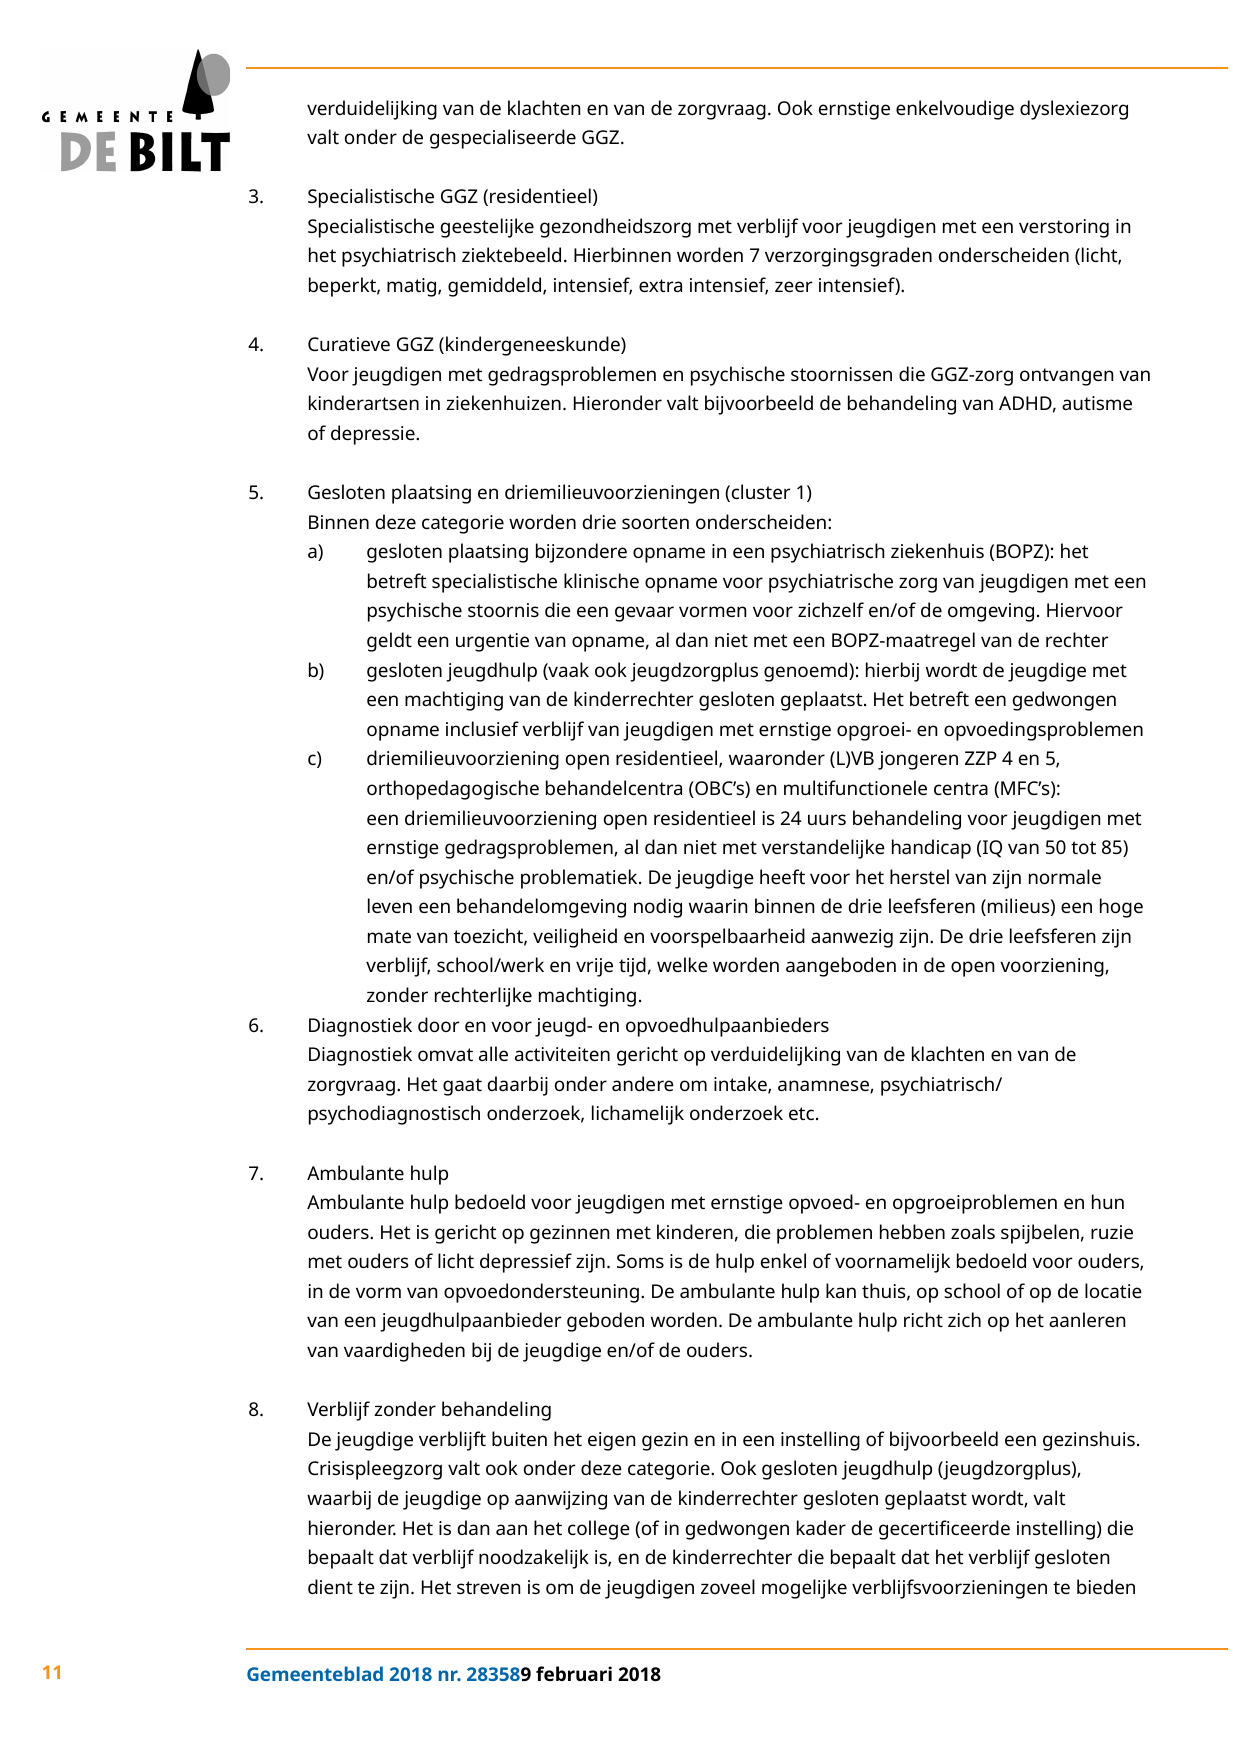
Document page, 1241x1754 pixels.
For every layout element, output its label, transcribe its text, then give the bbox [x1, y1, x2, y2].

picture [41, 47, 231, 172]
list De jeugdige verblijft buiten het eigen gezin en in een instelling of bijvoorbeeld een gezinshuis. Crisispleegzorg valt ook onder deze categorie. Ook gesloten jeugdhulp (jeugdzorgplus), waarbij de jeugdige op aanwijzing van de kinderrechter gesloten geplaatst wordt, valt hieronder. Het is dan aan het college (of in gedwongen kader de gecertificeerde instelling) die bepaalt dat verblijf noodzakelijk is, en de kinderrechter die bepaalt dat het verblijf gesloten dient te zijn. Het streven is om de jeugdigen zoveel mogelijke verblijfsvoorzieningen te bieden [248, 1426, 1152, 1600]
list Specialistische GGZ (residentieel) [248, 183, 1152, 209]
list Diagnostiek door en voor jeugd- en opvoedhulpaanbieders [248, 1012, 1152, 1038]
list gesloten plaatsing bijzondere opname in een psychiatrisch ziekenhuis (BOPZ): het betreft specialistische klinische opname voor psychiatrische zorg van jeugdigen met een psychische stoornis die een gevaar vormen voor zichzelf en/of de omgeving. Hiervoor geldt een urgentie van opname, al dan niet met een BOPZ-maatregel van de rechter [307, 538, 1152, 653]
list Gesloten plaatsing en driemilieuvoorzieningen (cluster 1) [248, 479, 1152, 505]
list verduidelijking van de klachten en van de zorgvraag. Ook ernstige enkelvoudige dyslexiezorg valt onder de gespecialiseerde GGZ. [248, 95, 1152, 150]
list Ambulante hulp bedoeld voor jeugdigen met ernstige opvoed- en opgroeiproblemen en hun ouders. Het is gericht op gezinnen met kinderen, die problemen hebben zoals spijbelen, ruzie met ouders of licht depressief zijn. Soms is de hulp enkel of voornamelijk bedoeld voor ouders, in de vorm van opvoedondersteuning. De ambulante hulp kan thuis, op school of op de locatie van een jeugdhulpaanbieder geboden worden. De ambulante hulp richt zich op het aanleren van vaardigheden bij de jeugdige en/of de ouders. [248, 1189, 1152, 1363]
list Curatieve GGZ (kindergeneeskunde) [248, 331, 1152, 357]
list gesloten jeugdhulp (vaak ook jeugdzorgplus genoemd): hierbij wordt de jeugdige met een machtiging van de kinderrechter gesloten geplaatst. Het betreft een gedwongen opname inclusief verblijf van jeugdigen met ernstige opgroei- en opvoedingsproblemen [307, 657, 1152, 742]
list Specialistische geestelijke gezondheidszorg met verblijf voor jeugdigen met een verstoring in het psychiatrisch ziektebeeld. Hierbinnen worden 7 verzorgingsgraden onderscheiden (licht, beperkt, matig, gemiddeld, intensief, extra intensief, zeer intensief). [248, 213, 1152, 298]
list Diagnostiek omvat alle activiteiten gericht op verduidelijking van de klachten en van de zorgvraag. Het gaat daarbij onder andere om intake, anamnese, psychiatrisch/ psychodiagnostisch onderzoek, lichamelijk onderzoek etc. [248, 1041, 1152, 1126]
list Voor jeugdigen met gedragsproblemen en psychische stoornissen die GGZ-zorg ontvangen van kinderartsen in ziekenhuizen. Hieronder valt bijvoorbeeld de behandeling van ADHD, autisme of depressie. [248, 361, 1152, 446]
list Binnen deze categorie worden drie soorten onderscheiden: [248, 509, 1152, 535]
list Ambulante hulp [248, 1160, 1152, 1186]
list driemilieuvoorziening open residentieel, waaronder (L)VB jongeren ZZP 4 en 5, orthopedagogische behandelcentra (OBC’s) en multifunctionele centra (MFC’s): [307, 746, 1152, 801]
list Verblijf zonder behandeling [248, 1396, 1152, 1422]
list een driemilieuvoorziening open residentieel is 24 uurs behandeling voor jeugdigen met ernstige gedragsproblemen, al dan niet met verstandelijke handicap (IQ van 50 tot 85) en/of psychische problematiek. De jeugdige heeft voor het herstel van zijn normale leven een behandelomgeving nodig waarin binnen de drie leefsferen (milieus) een hoge mate van toezicht, veiligheid en voorspelbaarheid aanwezig zijn. De drie leefsferen zijn verblijf, school/werk en vrije tijd, welke worden aangeboden in de open voorziening, zonder rechterlijke machtiging. [307, 805, 1152, 1008]
